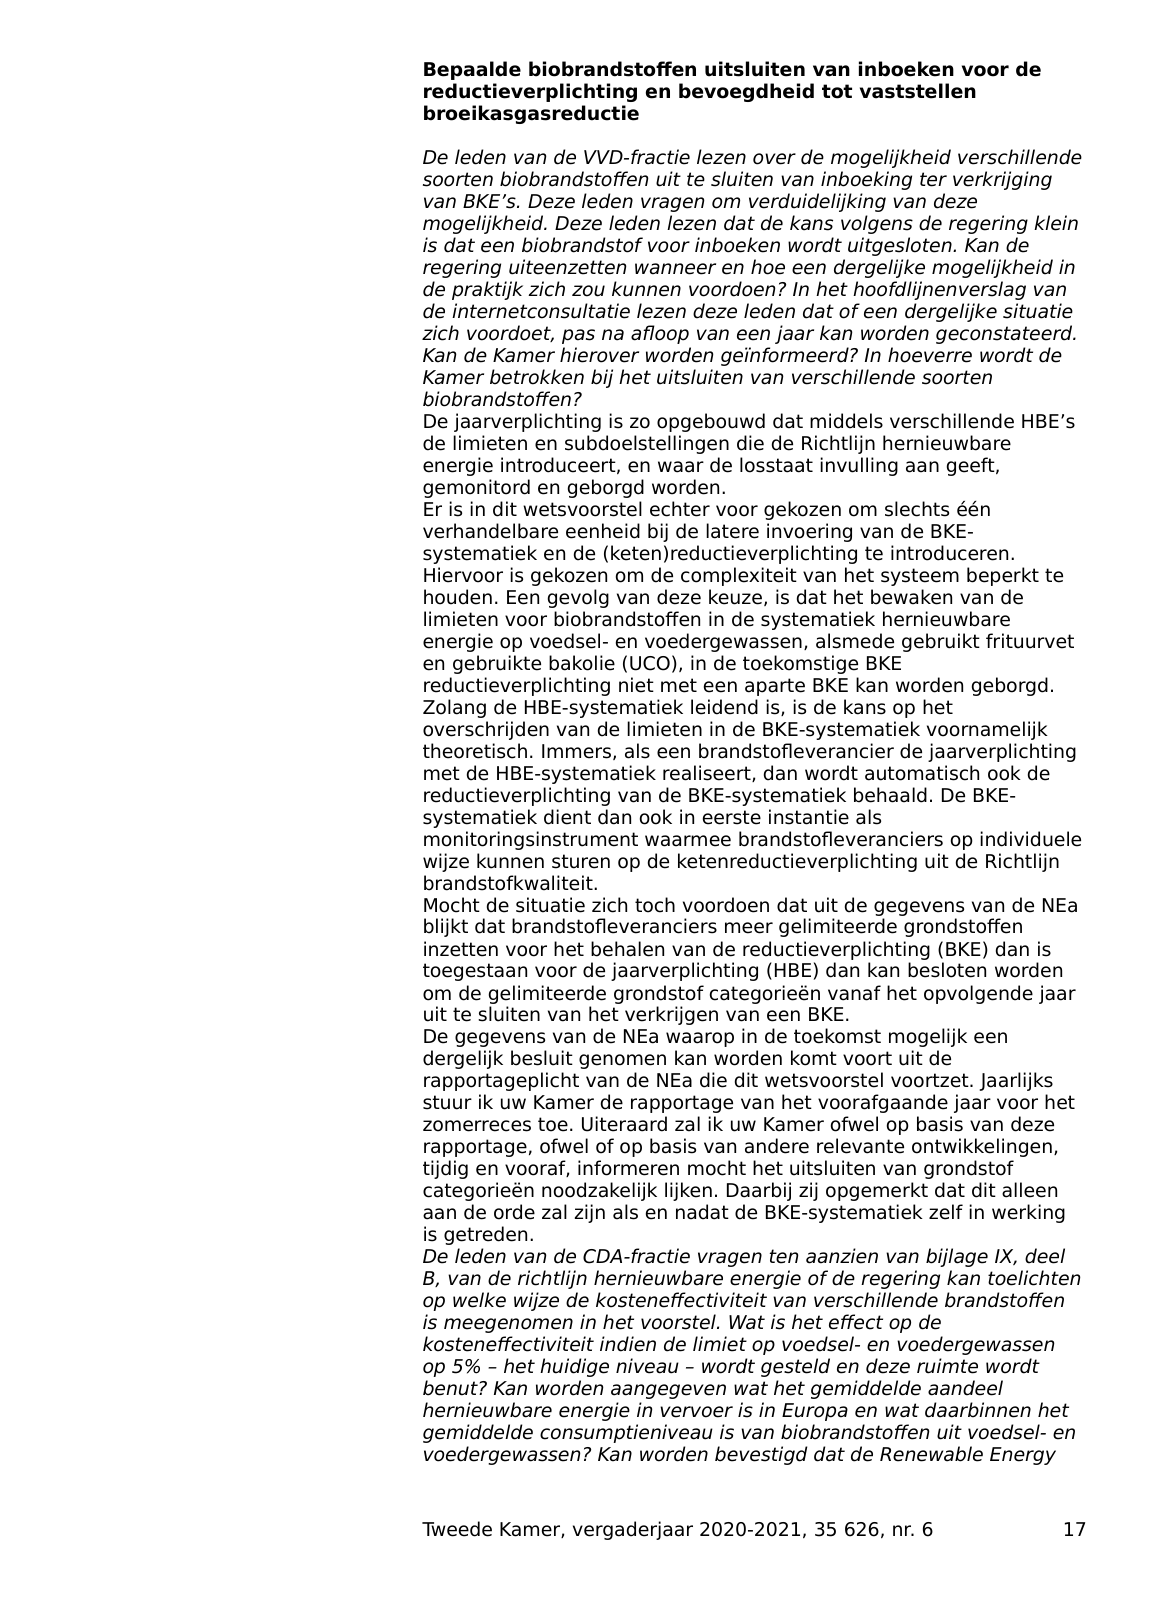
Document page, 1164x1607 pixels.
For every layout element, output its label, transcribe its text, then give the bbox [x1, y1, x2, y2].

text De jaarverplichting is zo opgebouwd dat middels verschillende HBE’s de limieten en subdoelstellingen die de Richtlijn hernieuwbare energie introduceert, en waar de losstaat invulling aan geeft, gemonitord en geborgd worden. [422, 411, 1087, 499]
text De leden van de VVD-fractie lezen over de mogelijkheid verschillende soorten biobrandstoffen uit te sluiten van inboeking ter verkrijging van BKE’s. Deze leden vragen om verduidelijking van deze mogelijkheid. Deze leden lezen dat de kans volgens de regering klein is dat een biobrandstof voor inboeken wordt uitgesloten. Kan de regering uiteenzetten wanneer en hoe een dergelijke mogelijkheid in de praktijk zich zou kunnen voordoen? In het hoofdlijnenverslag van de internetconsultatie lezen deze leden dat of een dergelijke situatie zich voordoet, pas na afloop van een jaar kan worden geconstateerd. Kan de Kamer hierover worden geïnformeerd? In hoeverre wordt de Kamer betrokken bij het uitsluiten van verschillende soorten biobrandstoffen? [422, 147, 1087, 411]
text Er is in dit wetsvoorstel echter voor gekozen om slechts één verhandelbare eenheid bij de latere invoering van de BKE-systematiek en de (keten)reductieverplichting te introduceren. Hiervoor is gekozen om de complexiteit van het systeem beperkt te houden. Een gevolg van deze keuze, is dat het bewaken van de limieten voor biobrandstoffen in de systematiek hernieuwbare energie op voedsel- en voedergewassen, alsmede gebruikt frituurvet en gebruikte bakolie (UCO), in de toekomstige BKE reductieverplichting niet met een aparte BKE kan worden geborgd. [422, 499, 1087, 697]
text Zolang de HBE-systematiek leidend is, is de kans op het overschrijden van de limieten in de BKE-systematiek voornamelijk theoretisch. Immers, als een brandstofleverancier de jaarverplichting met de HBE-systematiek realiseert, dan wordt automatisch ook de reductieverplichting van de BKE-systematiek behaald. De BKE-systematiek dient dan ook in eerste instantie als monitoringsinstrument waarmee brandstofleveranciers op individuele wijze kunnen sturen op de ketenreductieverplichting uit de Richtlijn brandstofkwaliteit. [422, 697, 1087, 894]
text De gegevens van de NEa waarop in de toekomst mogelijk een dergelijk besluit genomen kan worden komt voort uit de rapportageplicht van de NEa die dit wetsvoorstel voortzet. Jaarlijks stuur ik uw Kamer de rapportage van het voorafgaande jaar voor het zomerreces toe. Uiteraard zal ik uw Kamer ofwel op basis van deze rapportage, ofwel of op basis van andere relevante ontwikkelingen, tijdig en vooraf, informeren mocht het uitsluiten van grondstof categorieën noodzakelijk lijken. Daarbij zij opgemerkt dat dit alleen aan de orde zal zijn als en nadat de BKE-systematiek zelf in werking is getreden. [422, 1026, 1087, 1246]
subtitle Bepaalde biobrandstoffen uitsluiten van inboeken voor de reductieverplichting en bevoegdheid tot vaststellen broeikasgasreductie [422, 59, 1087, 125]
text De leden van de CDA-fractie vragen ten aanzien van bijlage IX, deel B, van de richtlijn hernieuwbare energie of de regering kan toelichten op welke wijze de kosteneffectiviteit van verschillende brandstoffen is meegenomen in het voorstel. Wat is het effect op de kosteneffectiviteit indien de limiet op voedsel- en voedergewassen op 5% – het huidige niveau – wordt gesteld en deze ruimte wordt benut? Kan worden aangegeven wat het gemiddelde aandeel hernieuwbare energie in vervoer is in Europa en wat daarbinnen het gemiddelde consumptieniveau is van biobrandstoffen uit voedsel- en voedergewassen? Kan worden bevestigd dat de Renewable Energy [422, 1246, 1087, 1466]
text Mocht de situatie zich toch voordoen dat uit de gegevens van de NEa blijkt dat brandstofleveranciers meer gelimiteerde grondstoffen inzetten voor het behalen van de reductieverplichting (BKE) dan is toegestaan voor de jaarverplichting (HBE) dan kan besloten worden om de gelimiteerde grondstof categorieën vanaf het opvolgende jaar uit te sluiten van het verkrijgen van een BKE. [422, 894, 1087, 1026]
